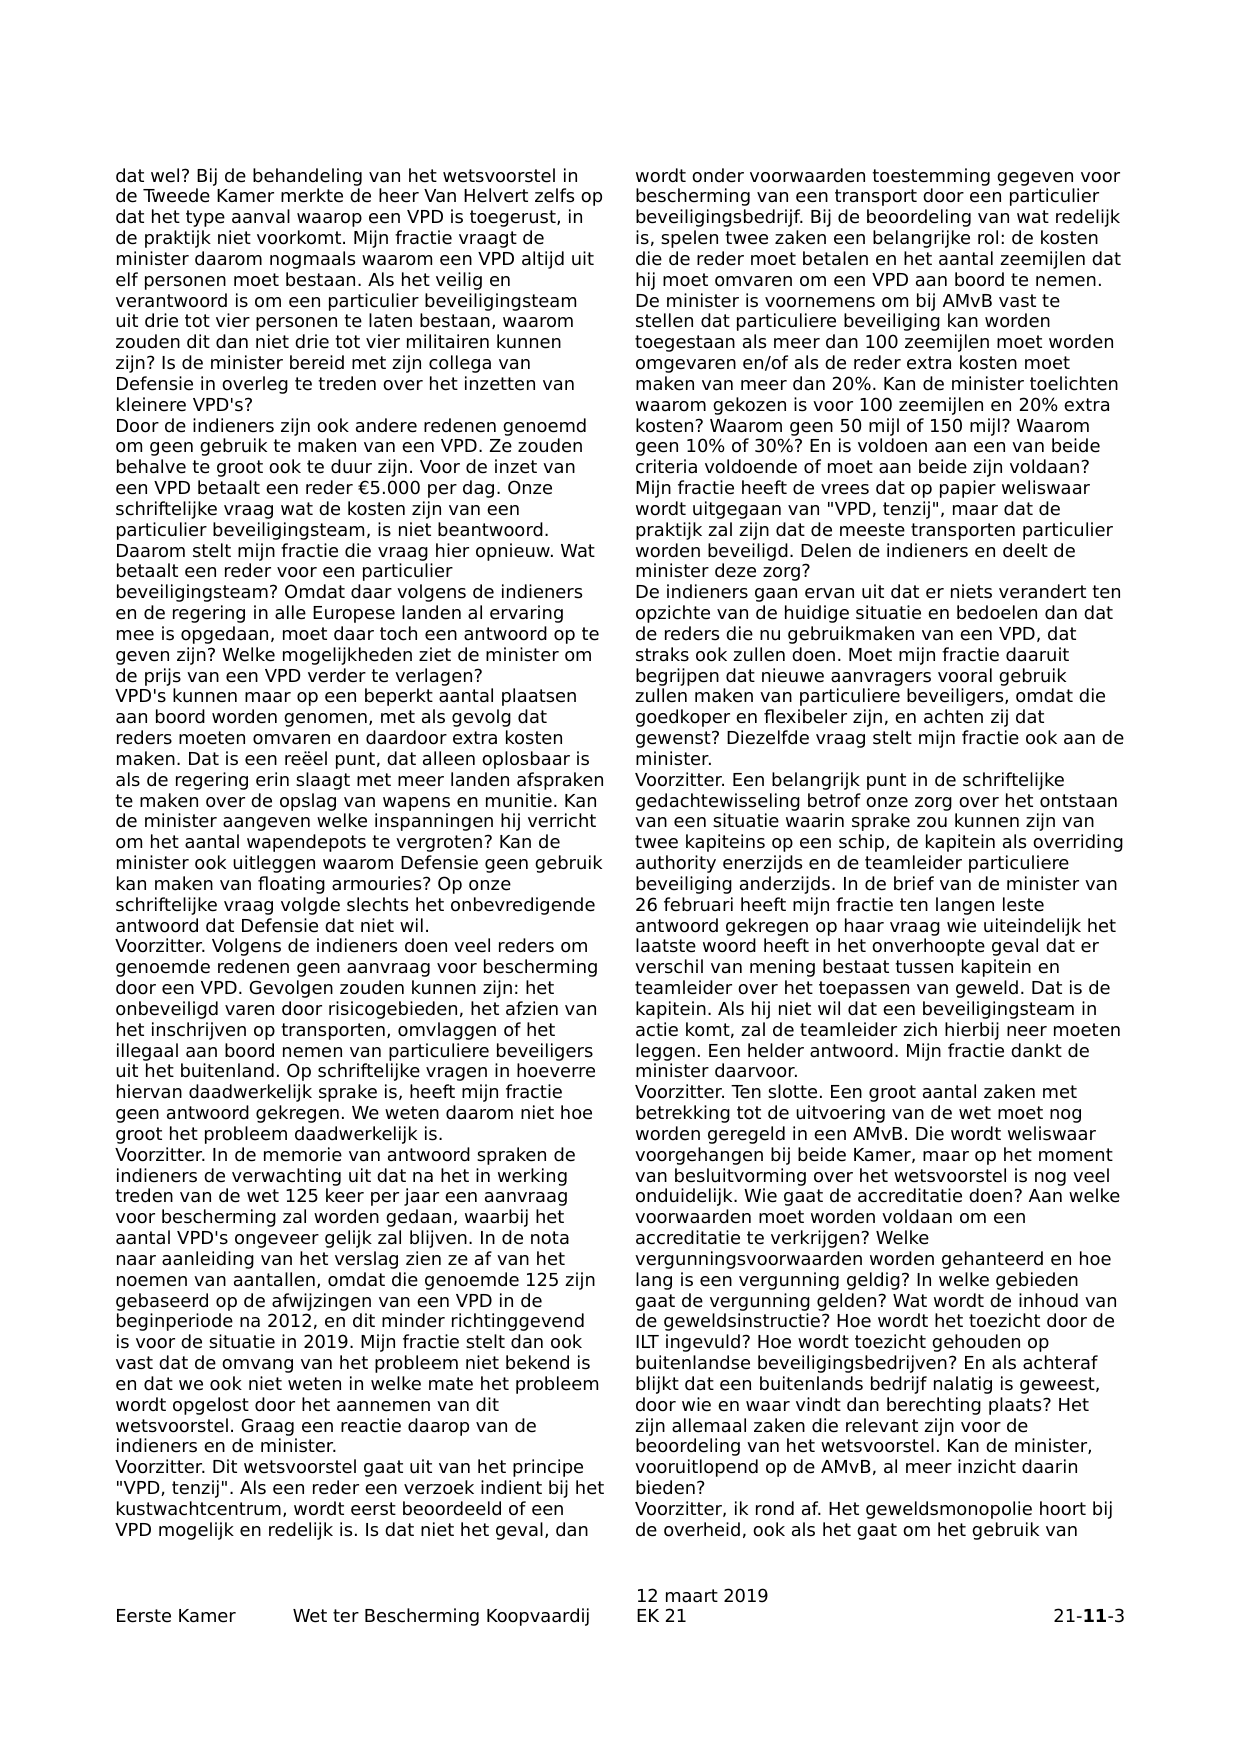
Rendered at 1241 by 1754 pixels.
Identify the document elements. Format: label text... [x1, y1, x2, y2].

text Voorzitter. Volgens de indieners doen veel reders om genoemde redenen geen aanvraag voor bescherming door een VPD. Gevolgen zouden kunnen zijn: het onbeveiligd varen door risicogebieden, het afzien van het inschrijven op transporten, omvlaggen of het illegaal aan boord nemen van particuliere beveiligers uit het buitenland. Op schriftelijke vragen in hoeverre hiervan daadwerkelijk sprake is, heeft mijn fractie geen antwoord gekregen. We weten daarom niet hoe groot het probleem daadwerkelijk is. [115, 936, 605, 1144]
text dat wel? Bij de behandeling van het wetsvoorstel in de Tweede Kamer merkte de heer Van Helvert zelfs op dat het type aanval waarop een VPD is toegerust, in de praktijk niet voorkomt. Mijn fractie vraagt de minister daarom nogmaals waarom een VPD altijd uit elf personen moet bestaan. Als het veilig en verantwoord is om een particulier beveiligingsteam uit drie tot vier personen te laten bestaan, waarom zouden dit dan niet drie tot vier militairen kunnen zijn? Is de minister bereid met zijn collega van Defensie in overleg te treden over het inzetten van kleinere VPD's? [115, 165, 605, 415]
text Voorzitter. Ten slotte. Een groot aantal zaken met betrekking tot de uitvoering van de wet moet nog worden geregeld in een AMvB. Die wordt weliswaar voorgehangen bij beide Kamer, maar op het moment van besluitvorming over het wetsvoorstel is nog veel onduidelijk. Wie gaat de accreditatie doen? Aan welke voorwaarden moet worden voldaan om een accreditatie te verkrijgen? Welke vergunningsvoorwaarden worden gehanteerd en hoe lang is een vergunning geldig? In welke gebieden gaat de vergunning gelden? Wat wordt de inhoud van de geweldsinstructie? Hoe wordt het toezicht door de ILT ingevuld? Hoe wordt toezicht gehouden op buitenlandse beveiligingsbedrijven? En als achteraf blijkt dat een buitenlands bedrijf nalatig is geweest, door wie en waar vindt dan berechting plaats? Het zijn allemaal zaken die relevant zijn voor de beoordeling van het wetsvoorstel. Kan de minister, vooruitlopend op de AMvB, al meer inzicht daarin bieden? [635, 1082, 1125, 1499]
text Voorzitter. Dit wetsvoorstel gaat uit van het principe "VPD, tenzij". Als een reder een verzoek indient bij het kustwachtcentrum, wordt eerst beoordeeld of een VPD mogelijk en redelijk is. Is dat niet het geval, dan [115, 1457, 605, 1540]
text VPD's kunnen maar op een beperkt aantal plaatsen aan boord worden genomen, met als gevolg dat reders moeten omvaren en daardoor extra kosten maken. Dat is een reëel punt, dat alleen oplosbaar is als de regering erin slaagt met meer landen afspraken te maken over de opslag van wapens en munitie. Kan de minister aangeven welke inspanningen hij verricht om het aantal wapendepots te vergroten? Kan de minister ook uitleggen waarom Defensie geen gebruik kan maken van floating armouries? Op onze schriftelijke vraag volgde slechts het onbevredigende antwoord dat Defensie dat niet wil. [115, 686, 605, 936]
text De indieners gaan ervan uit dat er niets verandert ten opzichte van de huidige situatie en bedoelen dan dat de reders die nu gebruikmaken van een VPD, dat straks ook zullen doen. Moet mijn fractie daaruit begrijpen dat nieuwe aanvragers vooral gebruik zullen maken van particuliere beveiligers, omdat die goedkoper en flexibeler zijn, en achten zij dat gewenst? Diezelfde vraag stelt mijn fractie ook aan de minister. [635, 582, 1125, 769]
text Voorzitter. In de memorie van antwoord spraken de indieners de verwachting uit dat na het in werking treden van de wet 125 keer per jaar een aanvraag voor bescherming zal worden gedaan, waarbij het aantal VPD's ongeveer gelijk zal blijven. In de nota naar aanleiding van het verslag zien ze af van het noemen van aantallen, omdat die genoemde 125 zijn gebaseerd op de afwijzingen van een VPD in de beginperiode na 2012, en dit minder richtinggevend is voor de situatie in 2019. Mijn fractie stelt dan ook vast dat de omvang van het probleem niet bekend is en dat we ook niet weten in welke mate het probleem wordt opgelost door het aannemen van dit wetsvoorstel. Graag een reactie daarop van de indieners en de minister. [115, 1144, 605, 1457]
text Door de indieners zijn ook andere redenen genoemd om geen gebruik te maken van een VPD. Ze zouden behalve te groot ook te duur zijn. Voor de inzet van een VPD betaalt een reder €5.000 per dag. Onze schriftelijke vraag wat de kosten zijn van een particulier beveiligingsteam, is niet beantwoord. Daarom stelt mijn fractie die vraag hier opnieuw. Wat betaalt een reder voor een particulier beveiligingsteam? Omdat daar volgens de indieners en de regering in alle Europese landen al ervaring mee is opgedaan, moet daar toch een antwoord op te geven zijn? Welke mogelijkheden ziet de minister om de prijs van een VPD verder te verlagen? [115, 415, 605, 686]
text wordt onder voorwaarden toestemming gegeven voor bescherming van een transport door een particulier beveiligingsbedrijf. Bij de beoordeling van wat redelijk is, spelen twee zaken een belangrijke rol: de kosten die de reder moet betalen en het aantal zeemijlen dat hij moet omvaren om een VPD aan boord te nemen. De minister is voornemens om bij AMvB vast te stellen dat particuliere beveiliging kan worden toegestaan als meer dan 100 zeemijlen moet worden omgevaren en/of als de reder extra kosten moet maken van meer dan 20%. Kan de minister toelichten waarom gekozen is voor 100 zeemijlen en 20% extra kosten? Waarom geen 50 mijl of 150 mijl? Waarom geen 10% of 30%? En is voldoen aan een van beide criteria voldoende of moet aan beide zijn voldaan? Mijn fractie heeft de vrees dat op papier weliswaar wordt uitgegaan van "VPD, tenzij", maar dat de praktijk zal zijn dat de meeste transporten particulier worden beveiligd. Delen de indieners en deelt de minister deze zorg? [635, 165, 1125, 582]
text Voorzitter. Een belangrijk punt in de schriftelijke gedachtewisseling betrof onze zorg over het ontstaan van een situatie waarin sprake zou kunnen zijn van twee kapiteins op een schip, de kapitein als overriding authority enerzijds en de teamleider particuliere beveiliging anderzijds. In de brief van de minister van 26 februari heeft mijn fractie ten langen leste antwoord gekregen op haar vraag wie uiteindelijk het laatste woord heeft in het onverhoopte geval dat er verschil van mening bestaat tussen kapitein en teamleider over het toepassen van geweld. Dat is de kapitein. Als hij niet wil dat een beveiligingsteam in actie komt, zal de teamleider zich hierbij neer moeten leggen. Een helder antwoord. Mijn fractie dankt de minister daarvoor. [635, 769, 1125, 1082]
text Voorzitter, ik rond af. Het geweldsmonopolie hoort bij de overheid, ook als het gaat om het gebruik van [635, 1499, 1125, 1540]
